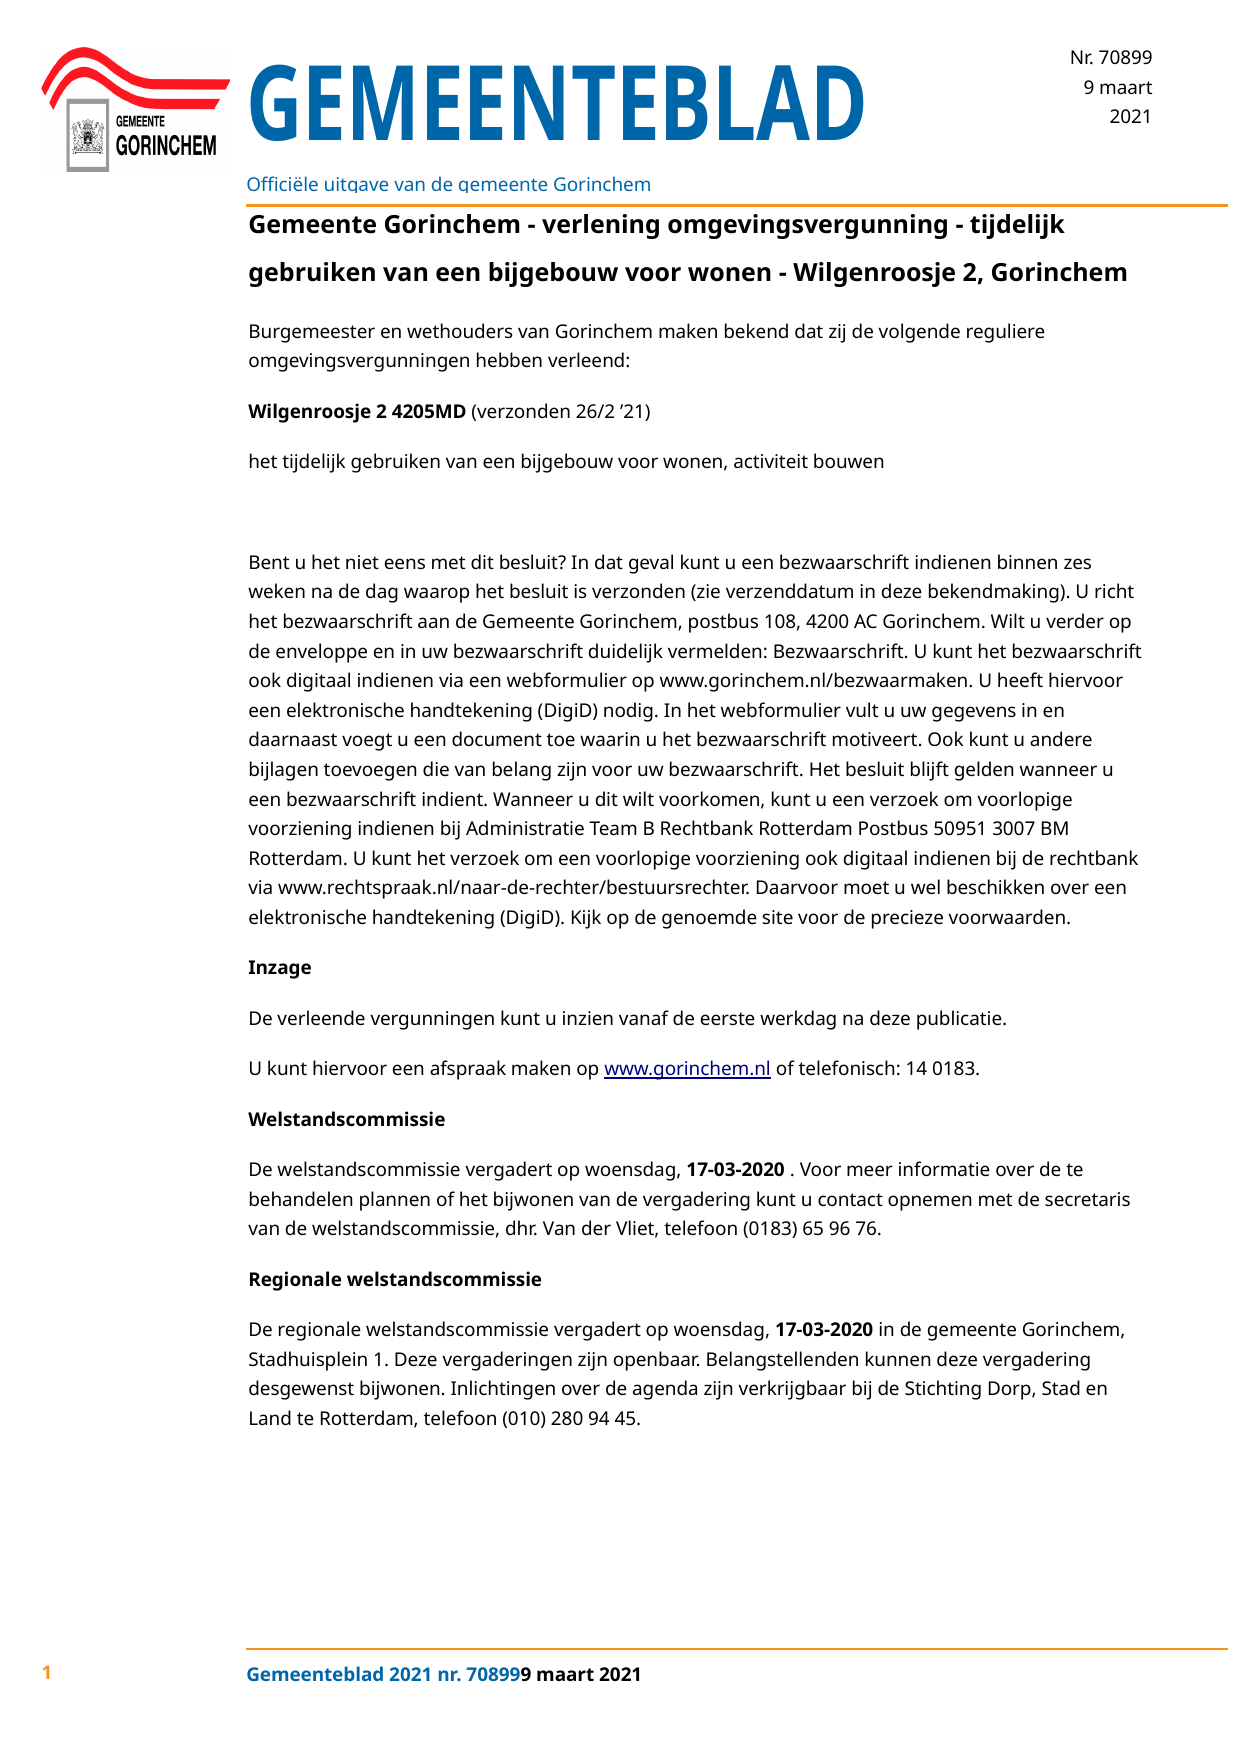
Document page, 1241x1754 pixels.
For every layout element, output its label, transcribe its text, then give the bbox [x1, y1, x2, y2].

text het tijdelijk gebruiken van een bijgebouw voor wonen, activiteit bouwen [248, 448, 1152, 474]
picture [41, 47, 231, 172]
text De regionale welstandscommissie vergadert op woensdag, 17-03-2020 in de gemeente Gorinchem, Stadhuisplein 1. Deze vergaderingen zijn openbaar. Belangstellenden kunnen deze vergadering desgewenst bijwonen. Inlichtingen over de agenda zijn verkrijgbaar bij de Stichting Dorp, Stad en Land te Rotterdam, telefoon (010) 280 94 45. [248, 1316, 1152, 1431]
text De welstandscommissie vergadert op woensdag, 17-03-2020 . Voor meer informatie over de te behandelen plannen of het bijwonen van de vergadering kunt u contact opnemen met de secretaris van de welstandscommissie, dhr. Van der Vliet, telefoon (0183) 65 96 76. [248, 1156, 1152, 1241]
text Gemeente Gorinchem - verlening omgevingsvergunning - tijdelijk gebruiken van een bijgebouw voor wonen - Wilgenroosje 2, Gorinchem [248, 207, 1152, 288]
text Bent u het niet eens met dit besluit? In dat geval kunt u een bezwaarschrift indienen binnen zes weken na de dag waarop het besluit is verzonden (zie verzenddatum in deze bekendmaking). U richt het bezwaarschrift aan de Gemeente Gorinchem, postbus 108, 4200 AC Gorinchem. Wilt u verder op de enveloppe en in uw bezwaarschrift duidelijk vermelden: Bezwaarschrift. U kunt het bezwaarschrift ook digitaal indienen via een webformulier op www.gorinchem.nl/bezwaarmaken. U heeft hiervoor een elektronische handtekening (DigiD) nodig. In het webformulier vult u uw gegevens in en daarnaast voegt u een document toe waarin u het bezwaarschrift motiveert. Ook kunt u andere bijlagen toevoegen die van belang zijn voor uw bezwaarschrift. Het besluit blijft gelden wanneer u een bezwaarschrift indient. Wanneer u dit wilt voorkomen, kunt u een verzoek om voorlopige voorziening indienen bij Administratie Team B Rechtbank Rotterdam Postbus 50951 3007 BM Rotterdam. U kunt het verzoek om een voorlopige voorziening ook digitaal indienen bij de rechtbank via www.rechtspraak.nl/naar-de-rechter/bestuursrechter. Daarvoor moet u wel beschikken over een elektronische handtekening (DigiD). Kijk op de genoemde site voor de precieze voorwaarden. [248, 549, 1152, 930]
text Burgemeester en wethouders van Gorinchem maken bekend dat zij de volgende reguliere omgevingsvergunningen hebben verleend: [248, 318, 1152, 373]
text Regionale welstandscommissie [248, 1266, 1152, 1292]
text Wilgenroosje 2 4205MD (verzonden 26/2 ’21) [248, 398, 1152, 424]
text Welstandscommissie [248, 1106, 1152, 1132]
text De verleende vergunningen kunt u inzien vanaf de eerste werkdag na deze publicatie. [248, 1005, 1152, 1031]
text U kunt hiervoor een afspraak maken op www.gorinchem.nl of telefonisch: 14 0183. [248, 1055, 1152, 1081]
text Inzage [248, 954, 1152, 980]
